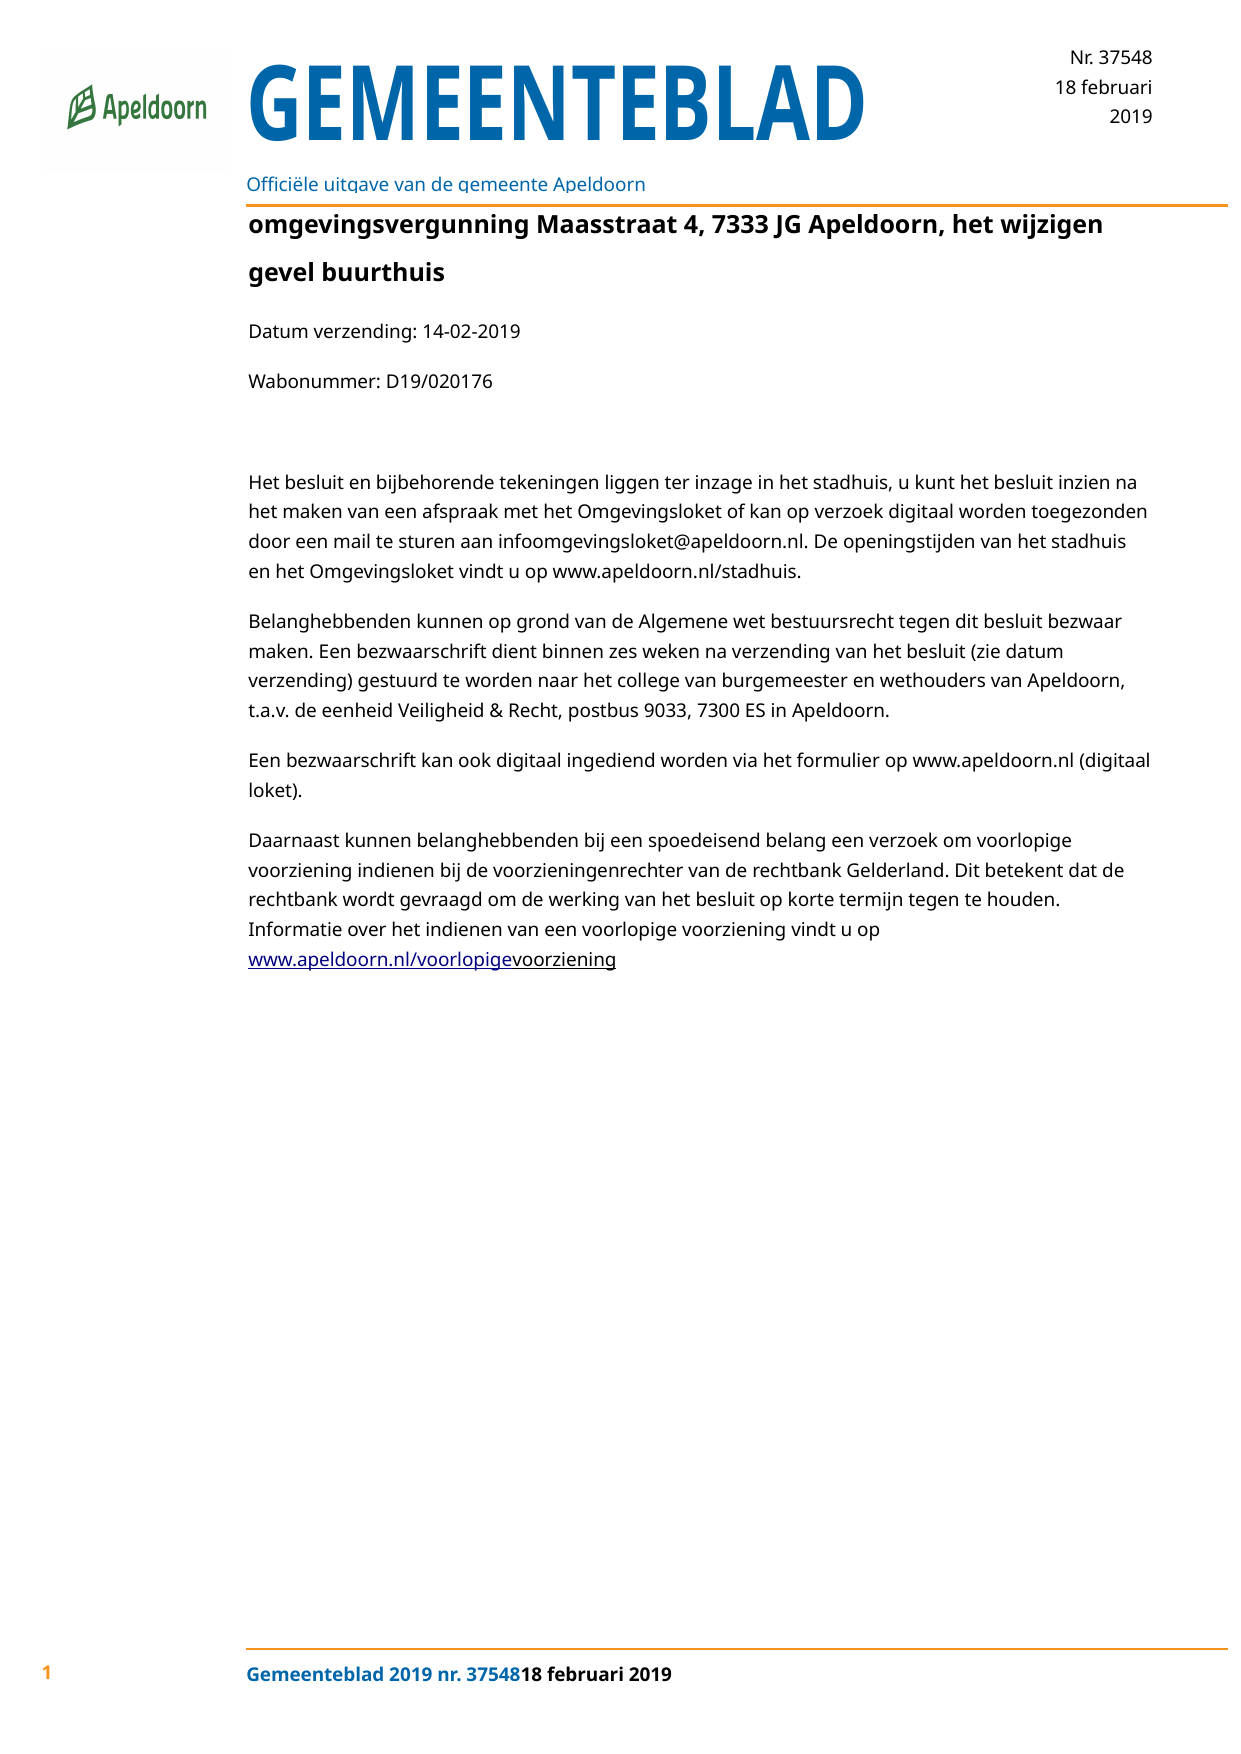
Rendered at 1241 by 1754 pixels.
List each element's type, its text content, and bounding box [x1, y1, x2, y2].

text omgevingsvergunning Maasstraat 4, 7333 JG Apeldoorn, het wijzigen gevel buurthuis [248, 207, 1152, 288]
text Het besluit en bijbehorende tekeningen liggen ter inzage in het stadhuis, u kunt het besluit inzien na het maken van een afspraak met het Omgevingsloket of kan op verzoek digitaal worden toegezonden door een mail te sturen aan infoomgevingsloket@apeldoorn.nl. De openingstijden van het stadhuis en het Omgevingsloket vindt u op www.apeldoorn.nl/stadhuis. [248, 469, 1152, 584]
text Wabonummer: D19/020176 [248, 368, 1152, 394]
text Belanghebbenden kunnen op grond van de Algemene wet bestuursrecht tegen dit besluit bezwaar maken. Een bezwaarschrift dient binnen zes weken na verzending van het besluit (zie datum verzending) gestuurd te worden naar het college van burgemeester en wethouders van Apeldoorn, t.a.v. de eenheid Veiligheid & Recht, postbus 9033, 7300 ES in Apeldoorn. [248, 608, 1152, 723]
text Daarnaast kunnen belanghebbenden bij een spoedeisend belang een verzoek om voorlopige voorziening indienen bij de voorzieningenrechter van de rechtbank Gelderland. Dit betekent dat de rechtbank wordt gevraagd om de werking van het besluit op korte termijn tegen te houden. Informatie over het indienen van een voorlopige voorziening vindt u op www.apeldoorn.nl/voorlopigevoorziening [248, 827, 1152, 972]
text Datum verzending: 14-02-2019 [248, 318, 1152, 344]
picture [41, 47, 231, 172]
text Een bezwaarschrift kan ook digitaal ingediend worden via het formulier op www.apeldoorn.nl (digitaal loket). [248, 747, 1152, 803]
